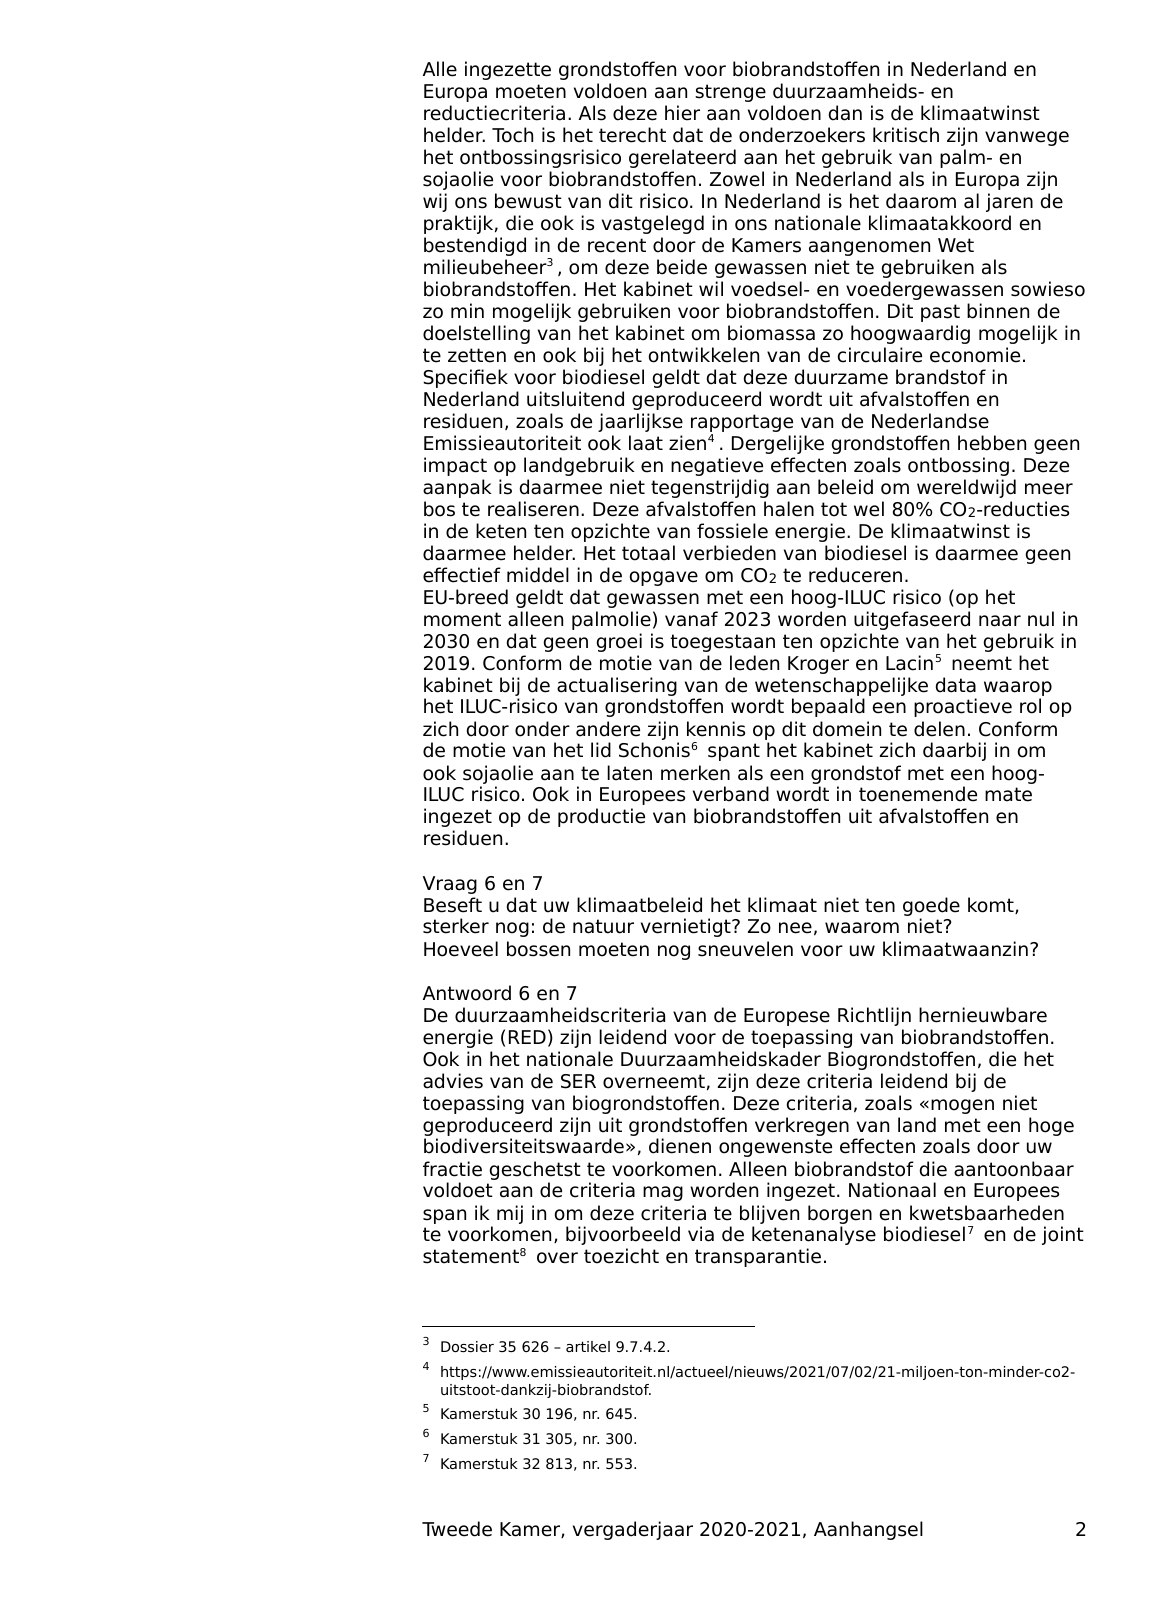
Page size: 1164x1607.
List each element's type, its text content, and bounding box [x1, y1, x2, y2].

text Antwoord 6 en 7 [422, 983, 1087, 1004]
text Vraag 6 en 7 [422, 872, 1087, 894]
text Kamerstuk 30 196, nr. 645. [422, 1402, 1087, 1424]
text Kamerstuk 32 813, nr. 553. [422, 1452, 1087, 1474]
text De duurzaamheidscriteria van de Europese Richtlijn hernieuwbare energie (RED) zijn leidend voor de toepassing van biobrandstoffen. Ook in het nationale Duurzaamheidskader Biogrondstoffen, die het advies van de SER overneemt, zijn deze criteria leidend bij de toepassing van biogrondstoffen. Deze criteria, zoals «mogen niet geproduceerd zijn uit grondstoffen verkregen van land met een hoge biodiversiteitswaarde», dienen ongewenste effecten zoals door uw fractie geschetst te voorkomen. Alleen biobrandstof die aantoonbaar voldoet aan de criteria mag worden ingezet. Nationaal en Europees span ik mij in om deze criteria te blijven borgen en kwetsbaarheden te voorkomen, bijvoorbeeld via de ketenanalyse biodiesel en de joint statement over toezicht en transparantie. [422, 1004, 1087, 1268]
text Beseft u dat uw klimaatbeleid het klimaat niet ten goede komt, sterker nog: de natuur vernietigt? Zo nee, waarom niet? [422, 894, 1087, 938]
text https://www.emissieautoriteit.nl/actueel/nieuws/2021/07/02/21-miljoen-ton-minder-co2-uitstoot-dankzij-biobrandstof. [422, 1360, 1087, 1399]
text Hoeveel bossen moeten nog sneuvelen voor uw klimaatwaanzin? [422, 938, 1087, 960]
text Dossier 35 626 – artikel 9.7.4.2. [422, 1335, 1087, 1357]
text Alle ingezette grondstoffen voor biobrandstoffen in Nederland en Europa moeten voldoen aan strenge duurzaamheids- en reductiecriteria. Als deze hier aan voldoen dan is de klimaatwinst helder. Toch is het terecht dat de onderzoekers kritisch zijn vanwege het ontbossingsrisico gerelateerd aan het gebruik van palm- en sojaolie voor biobrandstoffen. Zowel in Nederland als in Europa zijn wij ons bewust van dit risico. In Nederland is het daarom al jaren de praktijk, die ook is vastgelegd in ons nationale klimaatakkoord en bestendigd in de recent door de Kamers aangenomen Wet milieubeheer, om deze beide gewassen niet te gebruiken als biobrandstoffen. Het kabinet wil voedsel- en voedergewassen sowieso zo min mogelijk gebruiken voor biobrandstoffen. Dit past binnen de doelstelling van het kabinet om biomassa zo hoogwaardig mogelijk in te zetten en ook bij het ontwikkelen van de circulaire economie. [422, 59, 1087, 367]
text Kamerstuk 31 305, nr. 300. [422, 1427, 1087, 1449]
text EU-breed geldt dat gewassen met een hoog-ILUC risico (op het moment alleen palmolie) vanaf 2023 worden uitgefaseerd naar nul in 2030 en dat geen groei is toegestaan ten opzichte van het gebruik in 2019. Conform de motie van de leden Kroger en Lacin neemt het kabinet bij de actualisering van de wetenschappelijke data waarop het ILUC-risico van grondstoffen wordt bepaald een proactieve rol op zich door onder andere zijn kennis op dit domein te delen. Conform de motie van het lid Schonis spant het kabinet zich daarbij in om ook sojaolie aan te laten merken als een grondstof met een hoog-ILUC risico. Ook in Europees verband wordt in toenemende mate ingezet op de productie van biobrandstoffen uit afvalstoffen en residuen. [422, 587, 1087, 850]
text Specifiek voor biodiesel geldt dat deze duurzame brandstof in Nederland uitsluitend geproduceerd wordt uit afvalstoffen en residuen, zoals de jaarlijkse rapportage van de Nederlandse Emissieautoriteit ook laat zien. Dergelijke grondstoffen hebben geen impact op landgebruik en negatieve effecten zoals ontbossing. Deze aanpak is daarmee niet tegenstrijdig aan beleid om wereldwijd meer bos te realiseren. Deze afvalstoffen halen tot wel 80% CO2-reducties in de keten ten opzichte van fossiele energie. De klimaatwinst is daarmee helder. Het totaal verbieden van biodiesel is daarmee geen effectief middel in de opgave om CO2 te reduceren. [422, 367, 1087, 587]
